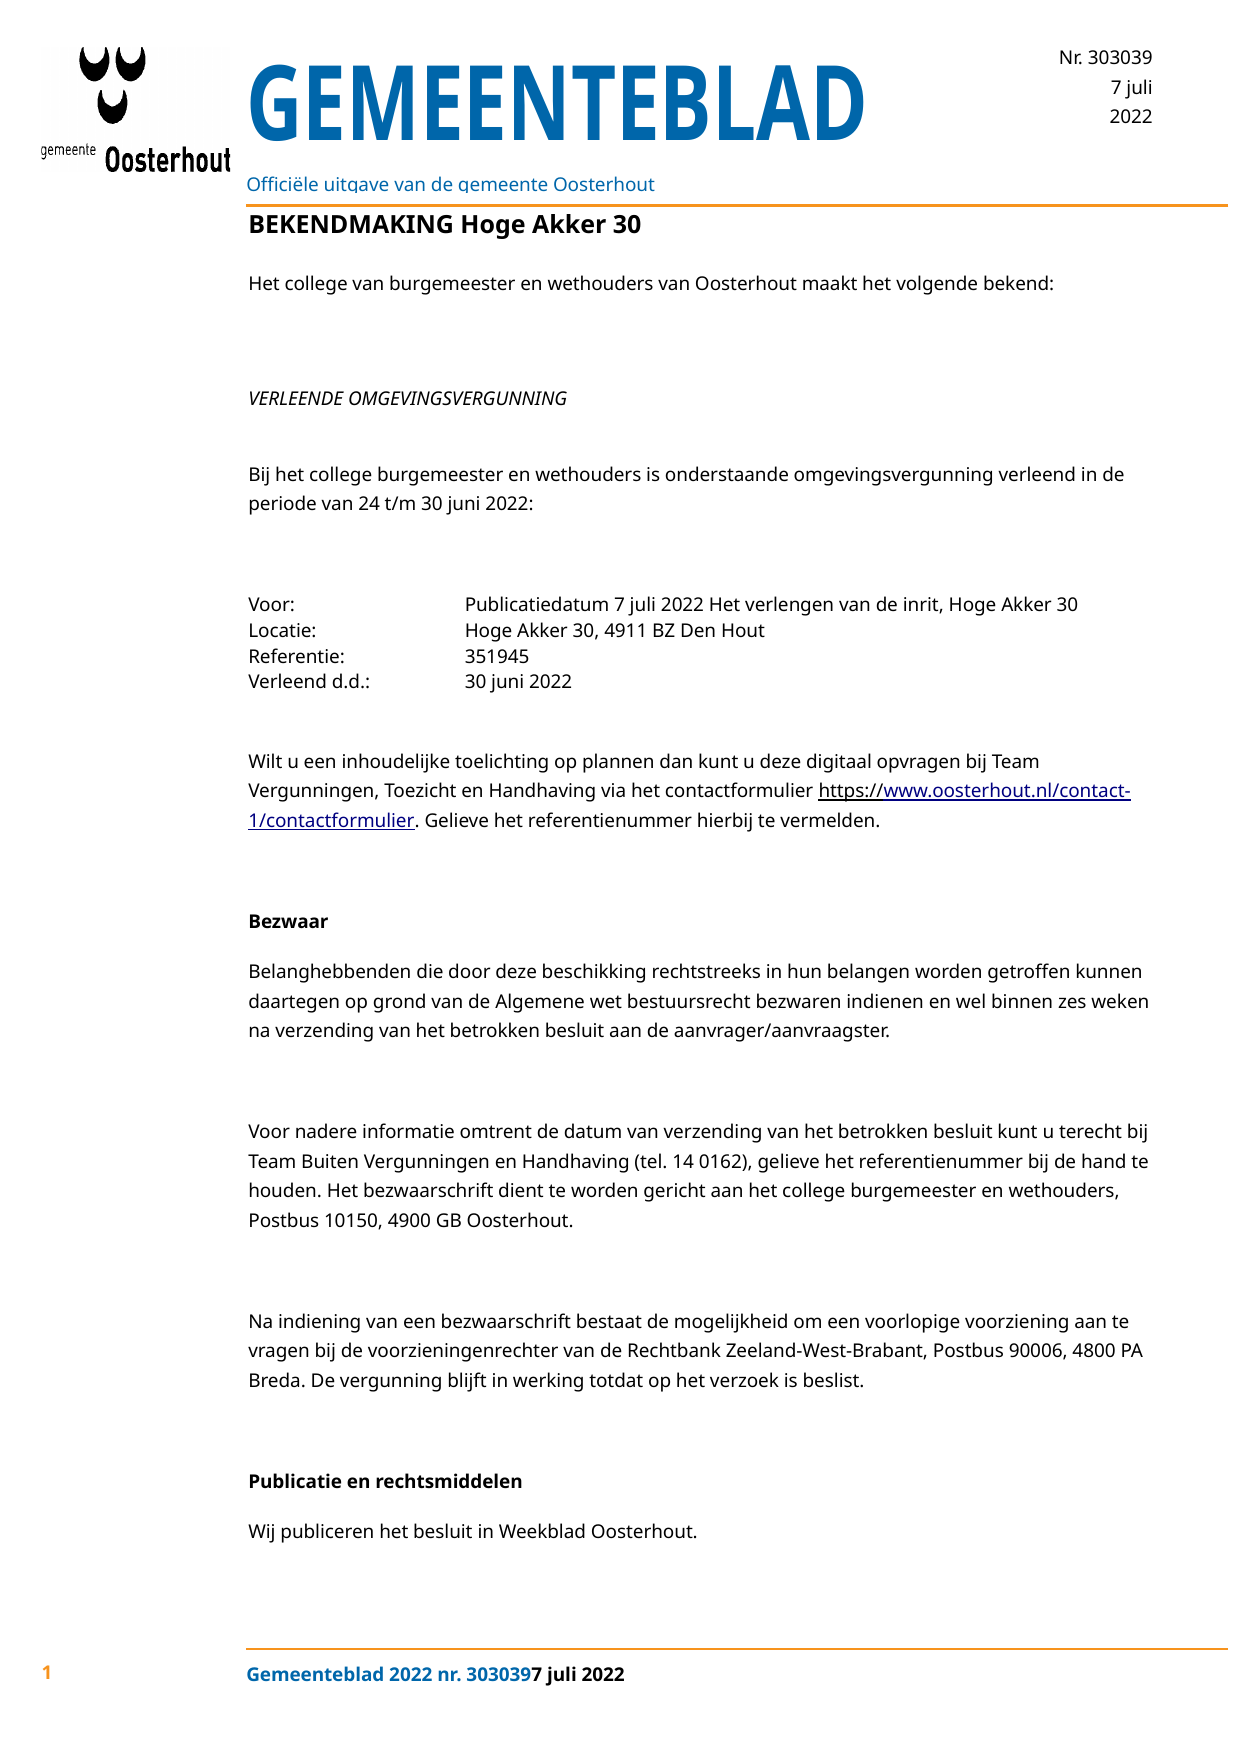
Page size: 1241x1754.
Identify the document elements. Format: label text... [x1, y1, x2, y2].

text BEKENDMAKING Hoge Akker 30 [248, 207, 1152, 241]
text Wij publiceren het besluit in Weekblad Oosterhout. [248, 1518, 1152, 1544]
text Na indiening van een bezwaarschrift bestaat de mogelijkheid om een voorlopige voorziening aan te vragen bij de voorzieningenrechter van de Rechtbank Zeeland-West-Brabant, Postbus 90006, 4800 PA Breda. De vergunning blijft in werking totdat op het verzoek is beslist. [248, 1308, 1152, 1393]
table_cell Verleend d.d.: [248, 669, 464, 694]
table_header Publicatiedatum 7 juli 2022 Het verlengen van de inrit, Hoge Akker 30 [465, 591, 1152, 617]
text Belanghebbenden die door deze beschikking rechtstreeks in hun belangen worden getroffen kunnen daartegen op grond van de Algemene wet bestuursrecht bezwaren indienen en wel binnen zes weken na verzending van het betrokken besluit aan de aanvrager/aanvraagster. [248, 958, 1152, 1043]
table_cell 30 juni 2022 [465, 669, 1152, 694]
text VERLEENDE OMGEVINGSVERGUNNING [248, 385, 1152, 410]
text Publicatie en rechtsmiddelen [248, 1468, 1152, 1494]
text Wilt u een inhoudelijke toelichting op plannen dan kunt u deze digitaal opvragen bij Team Vergunningen, Toezicht en Handhaving via het contactformulier https://www.oosterhout.nl/contact-1/contactformulier. Gelieve het referentienummer hierbij te vermelden. [248, 748, 1152, 833]
table_cell Referentie: [248, 643, 464, 668]
picture [41, 47, 231, 172]
table_cell Hoge Akker 30, 4911 BZ Den Hout [465, 617, 1152, 643]
table_header Voor: [248, 591, 464, 617]
text Bezwaar [248, 908, 1152, 934]
text Bij het college burgemeester en wethouders is onderstaande omgevingsvergunning verleend in de periode van 24 t/m 30 juni 2022: [248, 461, 1152, 516]
table_cell Locatie: [248, 617, 464, 643]
text Voor nadere informatie omtrent de datum van verzending van het betrokken besluit kunt u terecht bij Team Buiten Vergunningen en Handhaving (tel. 14 0162), gelieve het referentienummer bij de hand te houden. Het bezwaarschrift dient te worden gericht aan het college burgemeester en wethouders, Postbus 10150, 4900 GB Oosterhout. [248, 1118, 1152, 1233]
table_cell 351945 [465, 643, 1152, 668]
text Het college van burgemeester en wethouders van Oosterhout maakt het volgende bekend: [248, 270, 1152, 296]
